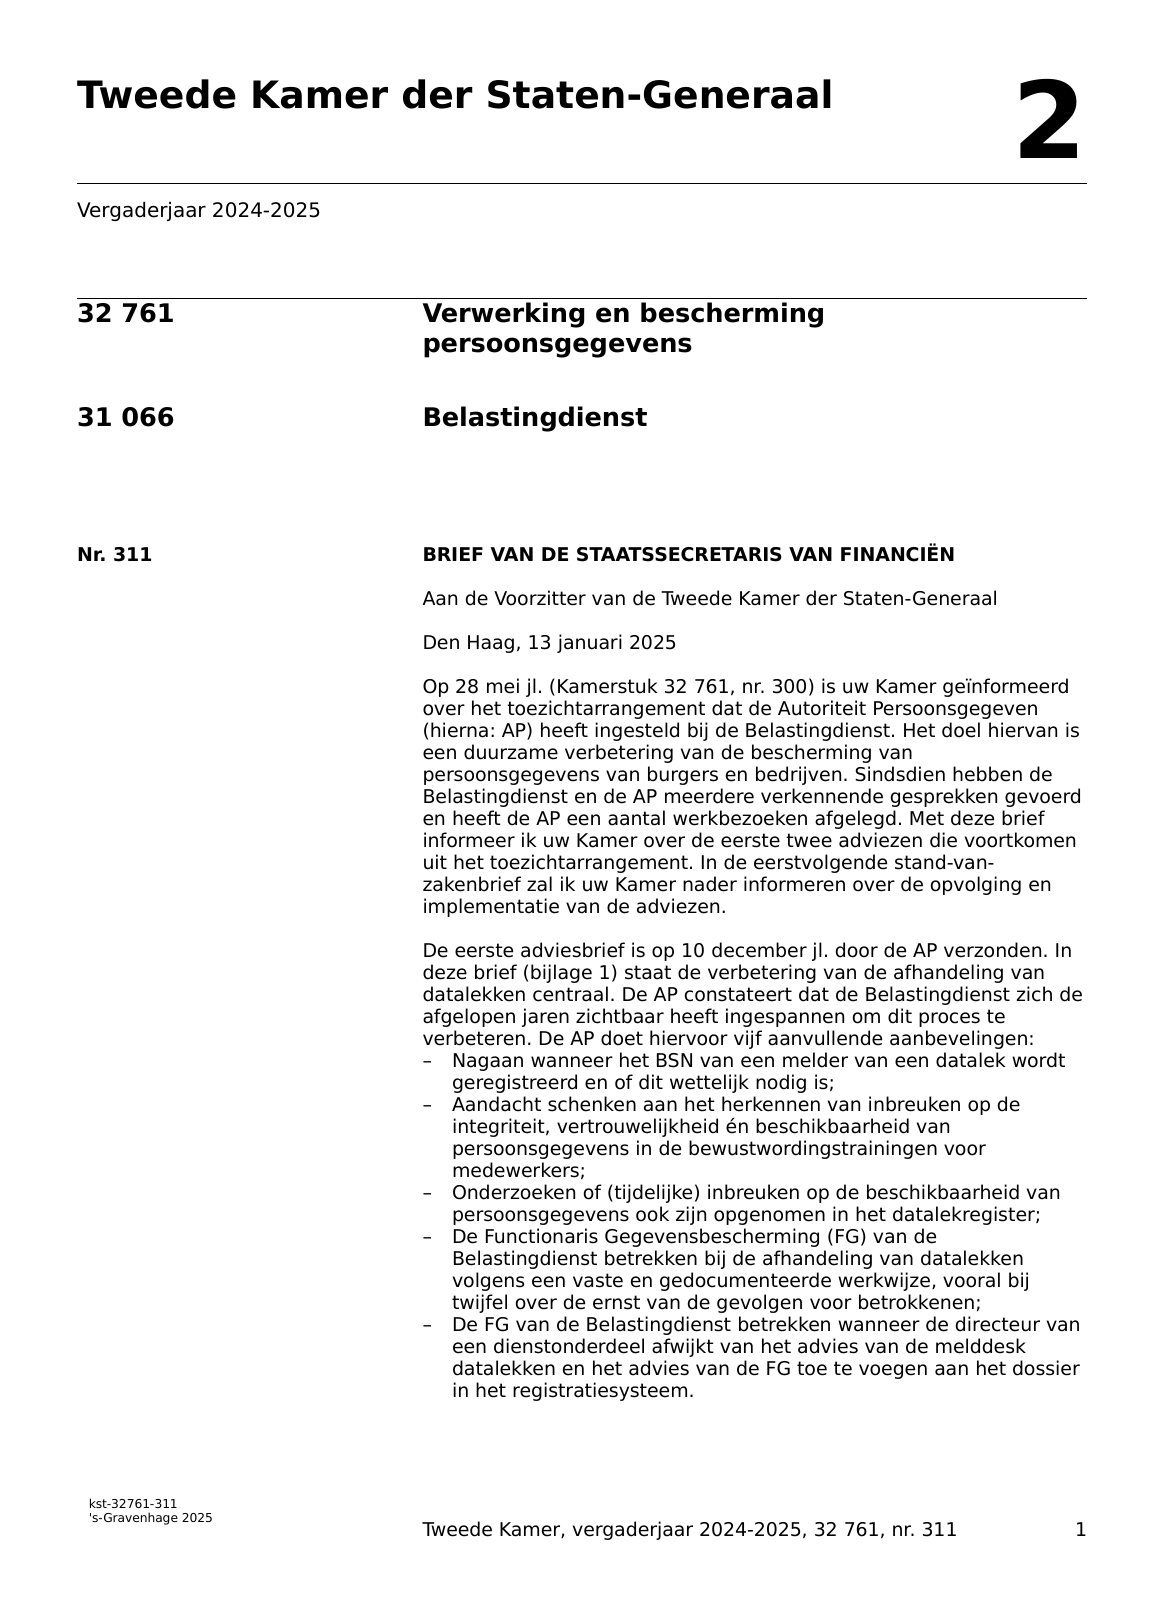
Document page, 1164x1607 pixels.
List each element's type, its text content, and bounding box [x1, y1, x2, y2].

text – Aandacht schenken aan het herkennen van inbreuken op de integriteit, vertrouwelijkheid én beschikbaarheid van persoonsgegevens in de bewustwordingstrainingen voor medewerkers; [422, 1094, 1087, 1182]
text kst-32761-311 [88, 1497, 323, 1511]
text – De FG van de Belastingdienst betrekken wanneer de directeur van een dienstonderdeel afwijkt van het advies van de melddesk datalekken en het advies van de FG toe te voegen aan het dossier in het registratiesysteem. [422, 1313, 1087, 1401]
table_cell Vergaderjaar 2024-2025 [77, 184, 1087, 298]
table_header Tweede Kamer der Staten-Generaal [77, 59, 886, 183]
text – De Functionaris Gegevensbescherming (FG) van de Belastingdienst betrekken bij de afhandeling van datalekken volgens een vaste en gedocumenteerde werkwijze, vooral bij twijfel over de ernst van de gevolgen voor betrokkenen; [422, 1226, 1087, 1313]
subtitle 32 761 Verwerking en bescherming persoonsgegevens [77, 299, 1087, 358]
subtitle Nr. 311 BRIEF VAN DE STAATSSECRETARIS VAN FINANCIËN [77, 543, 1087, 565]
text – Nagaan wanneer het BSN van een melder van een datalek wordt geregistreerd en of dit wettelijk nodig is; [422, 1050, 1087, 1094]
table_header 2 [886, 59, 1087, 183]
subtitle 31 066 Belastingdienst [77, 403, 1087, 432]
text Aan de Voorzitter van de Tweede Kamer der Staten-Generaal [422, 588, 1087, 609]
text Op 28 mei jl. (Kamerstuk 32 761, nr. 300) is uw Kamer geïnformeerd over het toezichtarrangement dat de Autoriteit Persoonsgegeven (hierna: AP) heeft ingesteld bij de Belastingdienst. Het doel hiervan is een duurzame verbetering van de bescherming van persoonsgegevens van burgers en bedrijven. Sindsdien hebben de Belastingdienst en de AP meerdere verkennende gesprekken gevoerd en heeft de AP een aantal werkbezoeken afgelegd. Met deze brief informeer ik uw Kamer over de eerste twee adviezen die voortkomen uit het toezichtarrangement. In de eerstvolgende stand-van-zakenbrief zal ik uw Kamer nader informeren over de opvolging en implementatie van de adviezen. [422, 676, 1087, 918]
text – Onderzoeken of (tijdelijke) inbreuken op de beschikbaarheid van persoonsgegevens ook zijn opgenomen in het datalekregister; [422, 1182, 1087, 1226]
text 's-Gravenhage 2025 [88, 1511, 323, 1525]
text De eerste adviesbrief is op 10 december jl. door de AP verzonden. In deze brief (bijlage 1) staat de verbetering van de afhandeling van datalekken centraal. De AP constateert dat de Belastingdienst zich de afgelopen jaren zichtbaar heeft ingespannen om dit proces te verbeteren. De AP doet hiervoor vijf aanvullende aanbevelingen: [422, 940, 1087, 1050]
text Den Haag, 13 januari 2025 [422, 632, 1087, 654]
